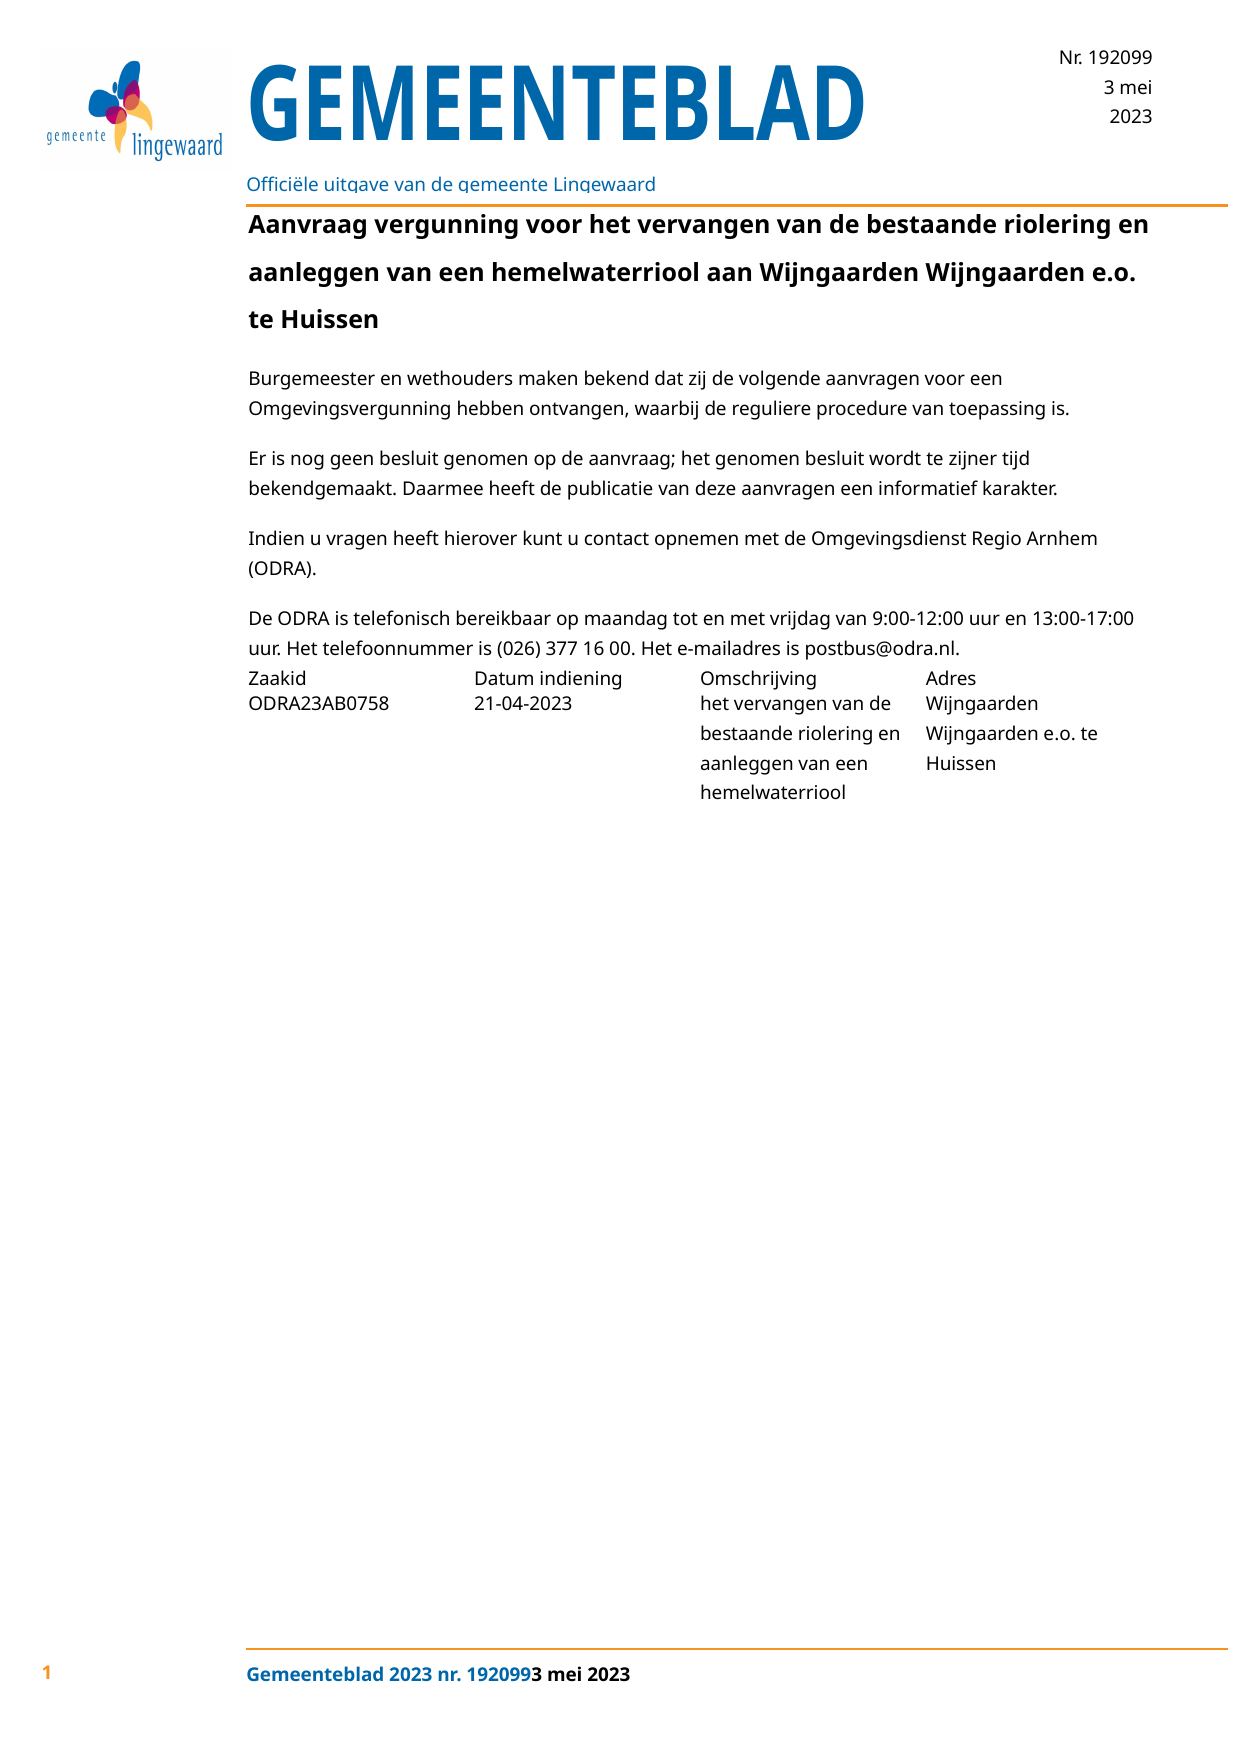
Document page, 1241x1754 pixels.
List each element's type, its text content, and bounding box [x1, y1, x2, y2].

text De ODRA is telefonisch bereikbaar op maandag tot en met vrijdag van 9:00-12:00 uur en 13:00-17:00 uur. Het telefoonnummer is (026) 377 16 00. Het e-mailadres is postbus@odra.nl. [248, 606, 1152, 661]
text Burgemeester en wethouders maken bekend dat zij de volgende aanvragen voor een Omgevingsvergunning hebben ontvangen, waarbij de reguliere procedure van toepassing is. [248, 366, 1152, 421]
table_cell Wijngaarden Wijngaarden e.o. te Huissen [926, 691, 1152, 805]
table_header Zaakid [248, 665, 474, 691]
picture [41, 47, 231, 172]
text Er is nog geen besluit genomen op de aanvraag; het genomen besluit wordt te zijner tijd bekendgemaakt. Daarmee heeft de publicatie van deze aanvragen een informatief karakter. [248, 446, 1152, 501]
table_header Omschrijving [700, 665, 926, 691]
table_header Datum indiening [474, 665, 700, 691]
table_cell ODRA23AB0758 [248, 691, 474, 805]
text Aanvraag vergunning voor het vervangen van de bestaande riolering en aanleggen van een hemelwaterriool aan Wijngaarden Wijngaarden e.o. te Huissen [248, 207, 1152, 336]
table_header Adres [926, 665, 1152, 691]
text Indien u vragen heeft hierover kunt u contact opnemen met de Omgevingsdienst Regio Arnhem (ODRA). [248, 526, 1152, 581]
table_cell 21-04-2023 [474, 691, 700, 805]
table_cell het vervangen van de bestaande riolering en aanleggen van een hemelwaterriool [700, 691, 926, 805]
